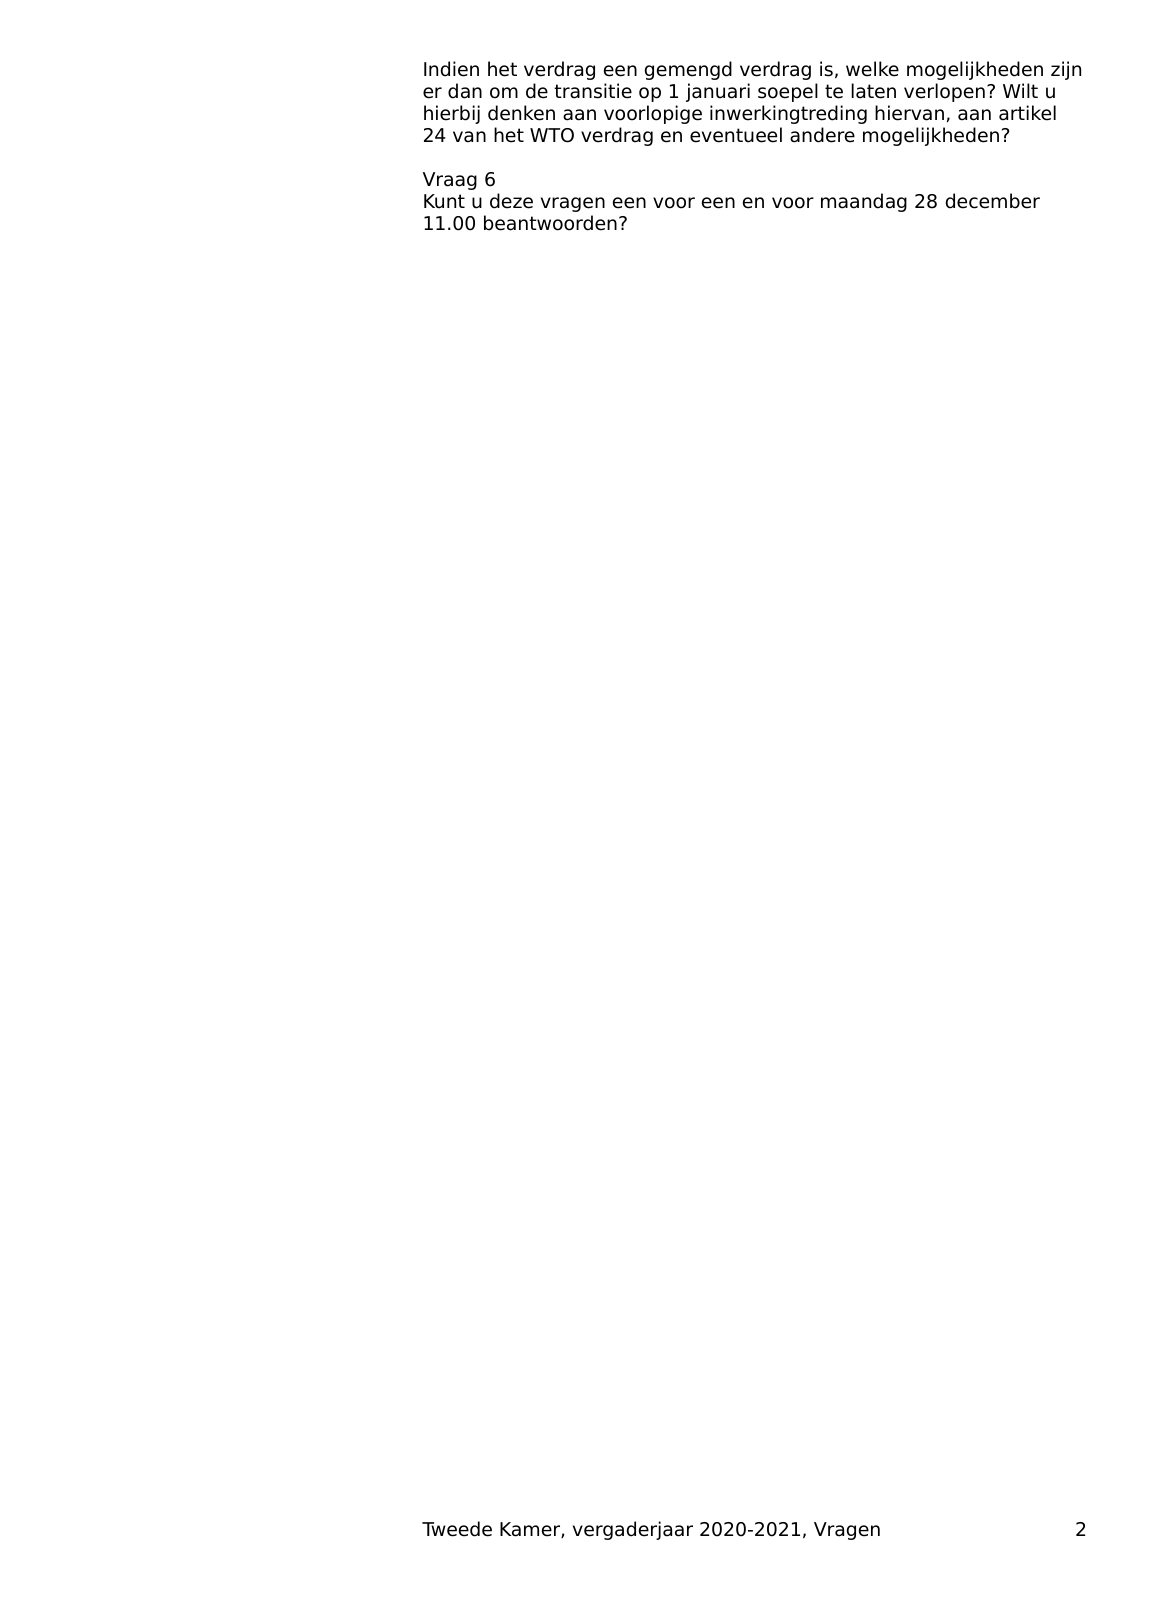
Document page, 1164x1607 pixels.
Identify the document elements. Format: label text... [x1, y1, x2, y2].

text Indien het verdrag een gemengd verdrag is, welke mogelijkheden zijn er dan om de transitie op 1 januari soepel te laten verlopen? Wilt u hierbij denken aan voorlopige inwerkingtreding hiervan, aan artikel 24 van het WTO verdrag en eventueel andere mogelijkheden? [422, 59, 1087, 147]
text Vraag 6 [422, 169, 1087, 191]
text Kunt u deze vragen een voor een en voor maandag 28 december 11.00 beantwoorden? [422, 191, 1087, 235]
